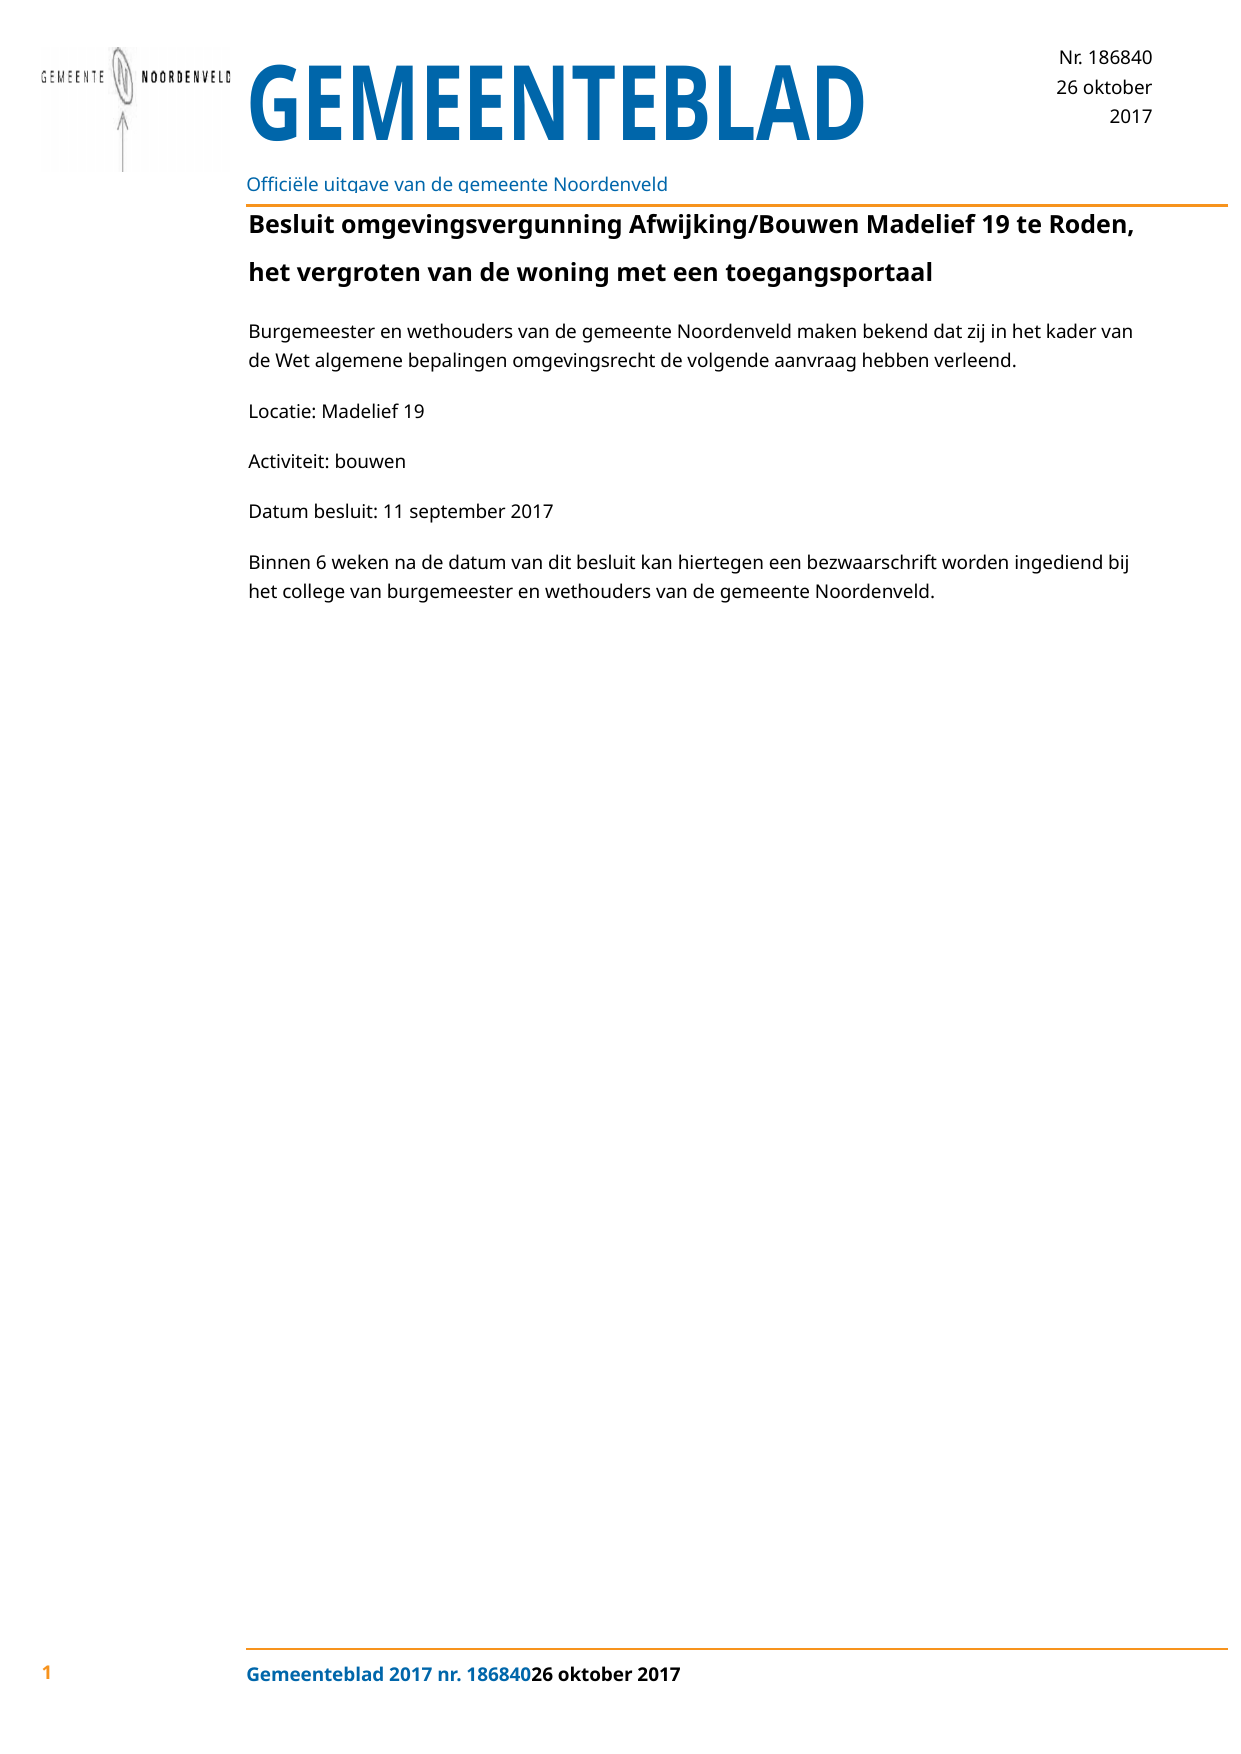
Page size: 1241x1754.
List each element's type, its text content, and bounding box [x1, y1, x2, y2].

text Burgemeester en wethouders van de gemeente Noordenveld maken bekend dat zij in het kader van de Wet algemene bepalingen omgevingsrecht de volgende aanvraag hebben verleend. [248, 318, 1152, 373]
text Locatie: Madelief 19 [248, 398, 1152, 424]
text Binnen 6 weken na de datum van dit besluit kan hiertegen een bezwaarschrift worden ingediend bij het college van burgemeester en wethouders van de gemeente Noordenveld. [248, 549, 1152, 604]
text Datum besluit: 11 september 2017 [248, 499, 1152, 524]
text Activiteit: bouwen [248, 448, 1152, 474]
picture [41, 47, 231, 172]
text Besluit omgevingsvergunning Afwijking/Bouwen Madelief 19 te Roden, het vergroten van de woning met een toegangsportaal [248, 207, 1152, 288]
